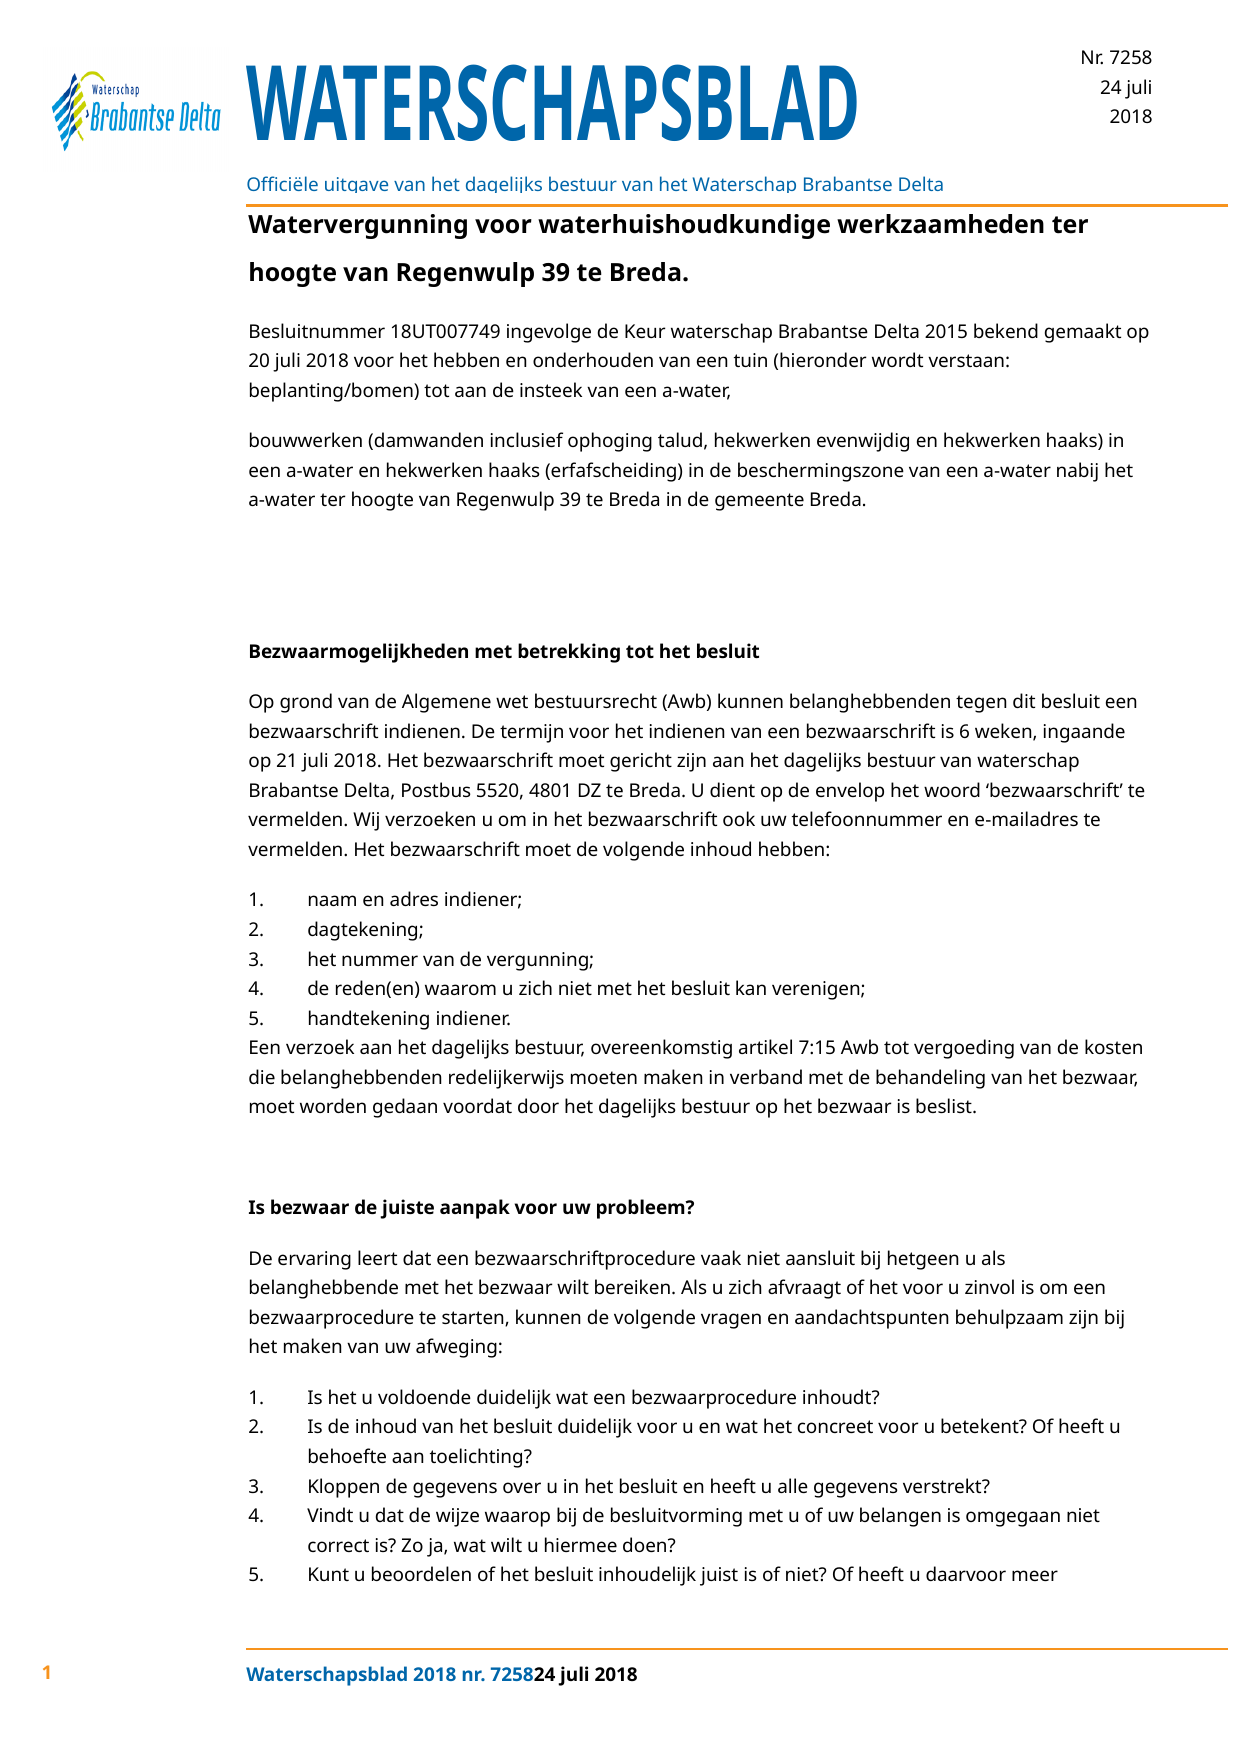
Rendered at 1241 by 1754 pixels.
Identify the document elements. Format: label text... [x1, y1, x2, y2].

text Watervergunning voor waterhuishoudkundige werkzaamheden ter hoogte van Regenwulp 39 te Breda. [248, 207, 1152, 288]
text Besluitnummer 18UT007749 ingevolge de Keur waterschap Brabantse Delta 2015 bekend gemaakt op 20 juli 2018 voor het hebben en onderhouden van een tuin (hieronder wordt verstaan: beplanting/bomen) tot aan de insteek van een a-water, [248, 318, 1152, 403]
list Vindt u dat de wijze waarop bij de besluitvorming met u of uw belangen is omgegaan niet correct is? Zo ja, wat wilt u hiermee doen? [248, 1502, 1152, 1558]
list naam en adres indiener; [248, 887, 1152, 912]
list het nummer van de vergunning; [248, 946, 1152, 972]
text Bezwaarmogelijkheden met betrekking tot het besluit [248, 638, 1152, 664]
list de reden(en) waarom u zich niet met het besluit kan verenigen; [248, 975, 1152, 1001]
list Kunt u beoordelen of het besluit inhoudelijk juist is of niet? Of heeft u daarvoor meer [248, 1562, 1152, 1587]
text bouwwerken (damwanden inclusief ophoging talud, hekwerken evenwijdig en hekwerken haaks) in een a-water en hekwerken haaks (erfafscheiding) in de beschermingszone van een a-water nabij het a-water ter hoogte van Regenwulp 39 te Breda in de gemeente Breda. [248, 427, 1152, 512]
text De ervaring leert dat een bezwaarschriftprocedure vaak niet aansluit bij hetgeen u als belanghebbende met het bezwaar wilt bereiken. Als u zich afvraagt of het voor u zinvol is om een bezwaarprocedure te starten, kunnen de volgende vragen en aandachtspunten behulpzaam zijn bij het maken van uw afweging: [248, 1245, 1152, 1359]
text Een verzoek aan het dagelijks bestuur, overeenkomstig artikel 7:15 Awb tot vergoeding van de kosten die belanghebbenden redelijkerwijs moeten maken in verband met de behandeling van het bezwaar, moet worden gedaan voordat door het dagelijks bestuur op het bezwaar is beslist. [248, 1034, 1152, 1119]
picture [41, 47, 231, 172]
list Kloppen de gegevens over u in het besluit en heeft u alle gegevens verstrekt? [248, 1473, 1152, 1499]
list Is het u voldoende duidelijk wat een bezwaarprocedure inhoudt? [248, 1384, 1152, 1410]
text Is bezwaar de juiste aanpak voor uw probleem? [248, 1194, 1152, 1220]
list handtekening indiener. [248, 1005, 1152, 1031]
text Op grond van de Algemene wet bestuursrecht (Awb) kunnen belanghebbenden tegen dit besluit een bezwaarschrift indienen. De termijn voor het indienen van een bezwaarschrift is 6 weken, ingaande op 21 juli 2018. Het bezwaarschrift moet gericht zijn aan het dagelijks bestuur van waterschap Brabantse Delta, Postbus 5520, 4801 DZ te Breda. U dient op de envelop het woord ‘bezwaarschrift’ te vermelden. Wij verzoeken u om in het bezwaarschrift ook uw telefoonnummer en e‑mailadres te vermelden. Het bezwaarschrift moet de volgende inhoud hebben: [248, 688, 1152, 862]
list dagtekening; [248, 916, 1152, 942]
list Is de inhoud van het besluit duidelijk voor u en wat het concreet voor u betekent? Of heeft u behoefte aan toelichting? [248, 1414, 1152, 1469]
